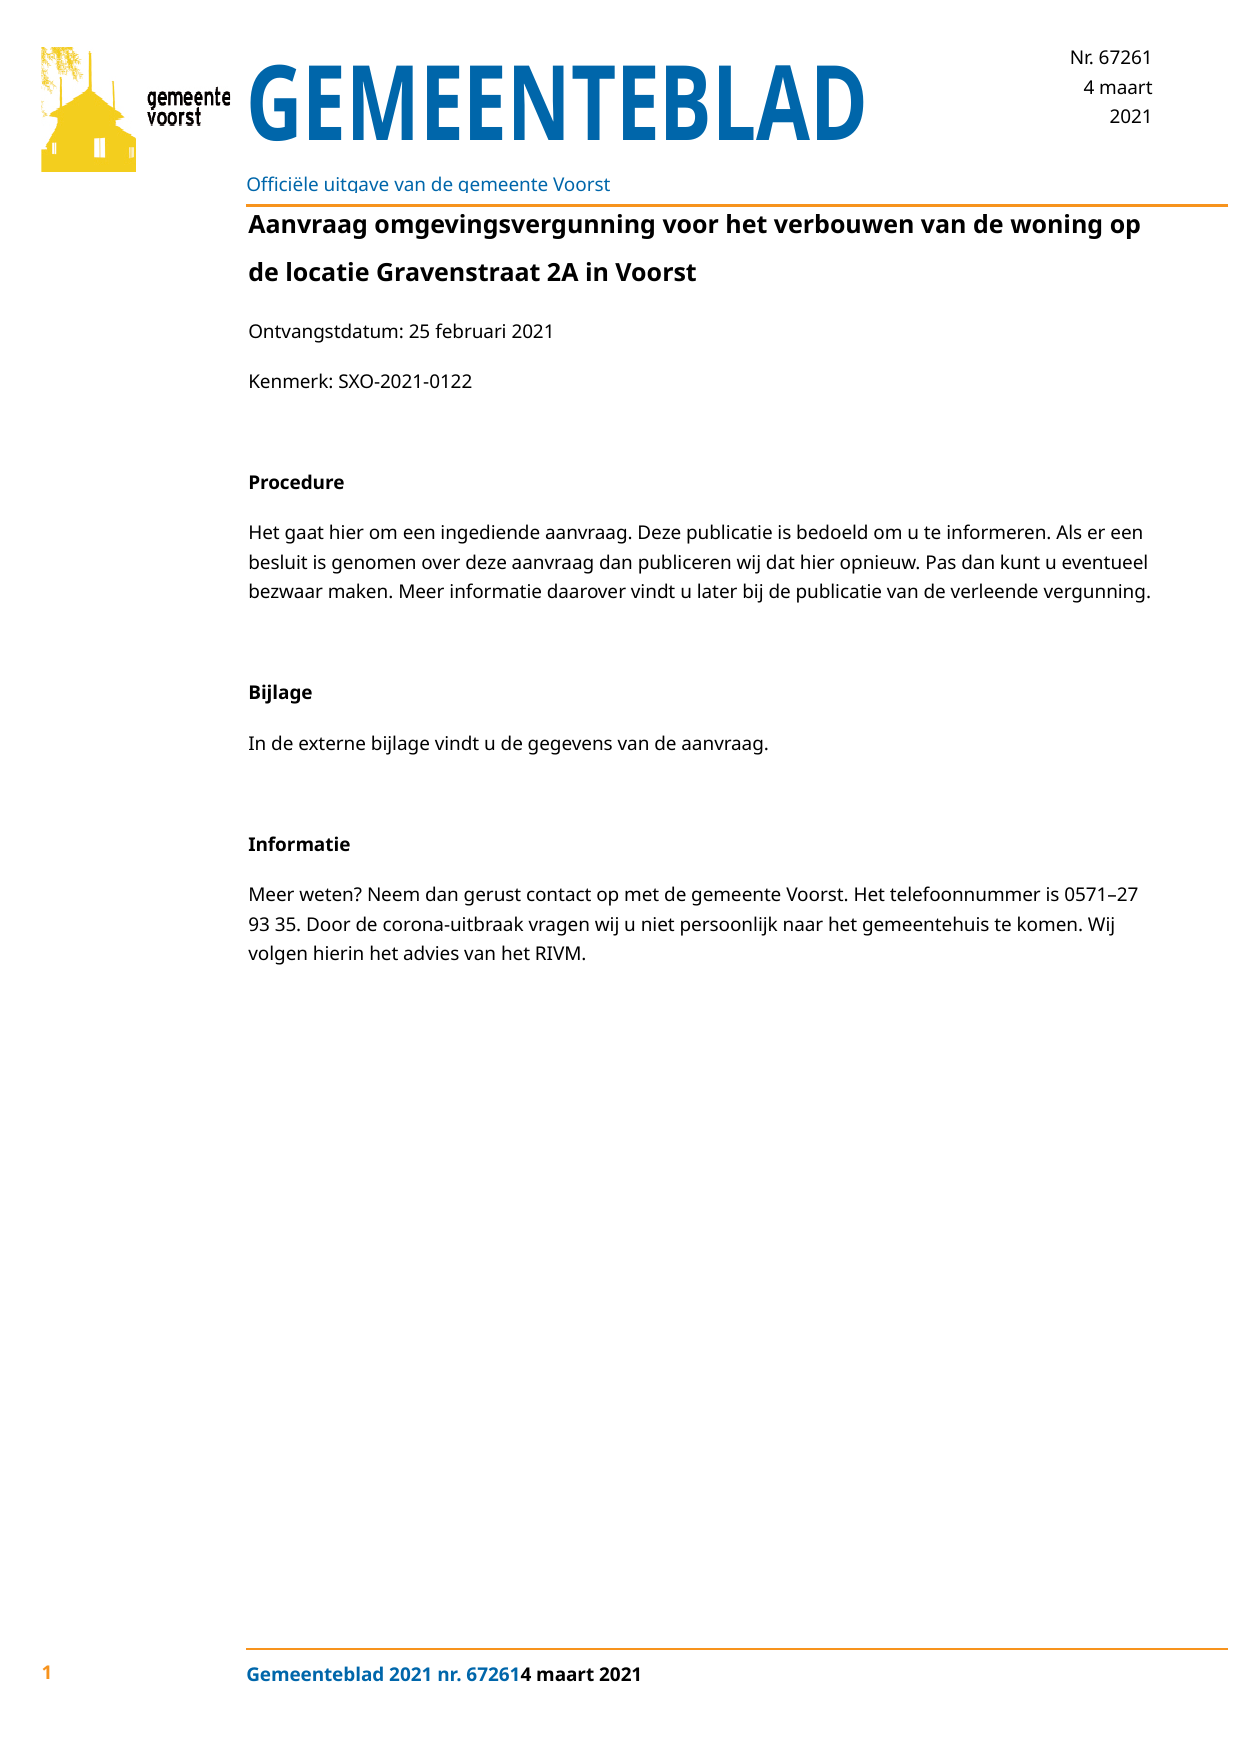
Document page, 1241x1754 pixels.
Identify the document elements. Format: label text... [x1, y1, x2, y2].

picture [41, 47, 231, 172]
text Procedure [248, 469, 1152, 495]
text Bijlage [248, 679, 1152, 705]
text Informatie [248, 831, 1152, 857]
text Ontvangstdatum: 25 februari 2021 [248, 318, 1152, 344]
text Kenmerk: SXO-2021-0122 [248, 368, 1152, 394]
text In de externe bijlage vindt u de gegevens van de aanvraag. [248, 730, 1152, 756]
text Aanvraag omgevingsvergunning voor het verbouwen van de woning op de locatie Gravenstraat 2A in Voorst [248, 207, 1152, 288]
text Meer weten? Neem dan gerust contact op met de gemeente Voorst. Het telefoonnummer is 0571–27 93 35. Door de corona-uitbraak vragen wij u niet persoonlijk naar het gemeentehuis te komen. Wij volgen hierin het advies van het RIVM. [248, 881, 1152, 966]
text Het gaat hier om een ingediende aanvraag. Deze publicatie is bedoeld om u te informeren. Als er een besluit is genomen over deze aanvraag dan publiceren wij dat hier opnieuw. Pas dan kunt u eventueel bezwaar maken. Meer informatie daarover vindt u later bij de publicatie van de verleende vergunning. [248, 519, 1152, 604]
